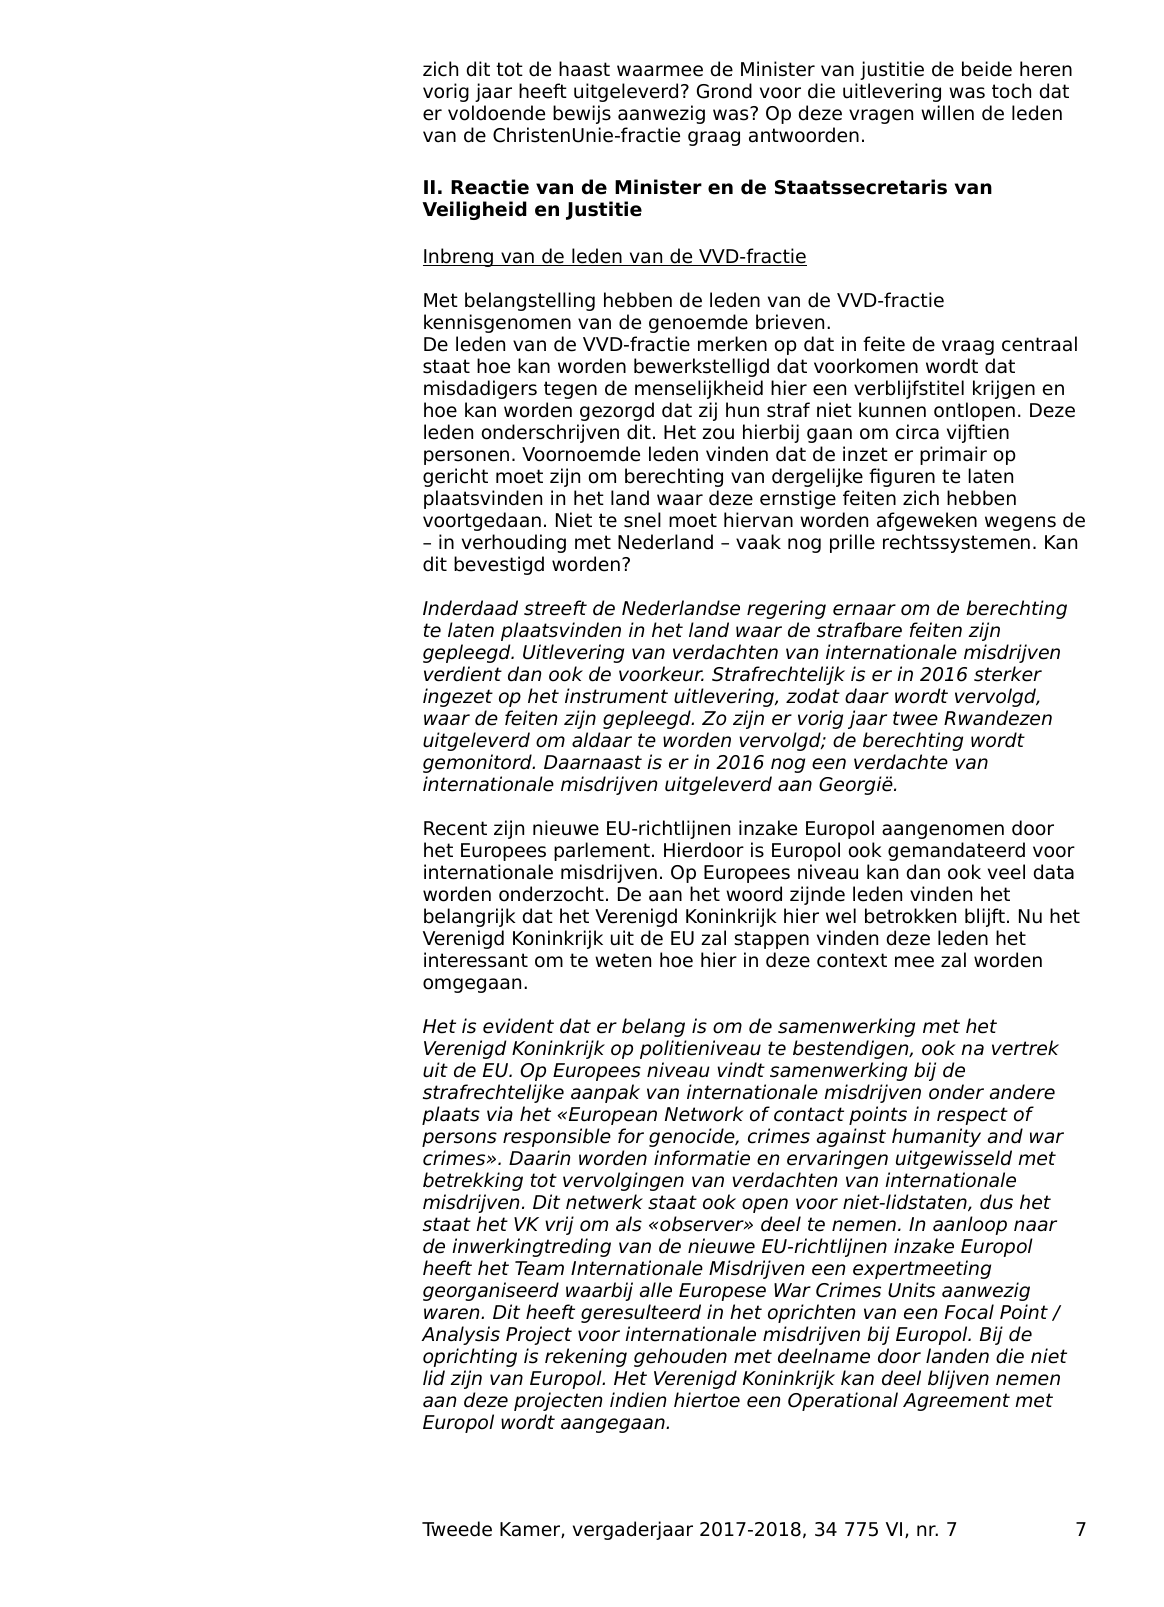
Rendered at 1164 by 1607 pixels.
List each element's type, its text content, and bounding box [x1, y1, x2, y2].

text Inderdaad streeft de Nederlandse regering ernaar om de berechting te laten plaatsvinden in het land waar de strafbare feiten zijn gepleegd. Uitlevering van verdachten van internationale misdrijven verdient dan ook de voorkeur. Strafrechtelijk is er in 2016 sterker ingezet op het instrument uitlevering, zodat daar wordt vervolgd, waar de feiten zijn gepleegd. Zo zijn er vorig jaar twee Rwandezen uitgeleverd om aldaar te worden vervolgd; de berechting wordt gemonitord. Daarnaast is er in 2016 nog een verdachte van internationale misdrijven uitgeleverd aan Georgië. [422, 598, 1087, 796]
subtitle II. Reactie van de Minister en de Staatssecretaris van Veiligheid en Justitie [422, 177, 1087, 221]
text zich dit tot de haast waarmee de Minister van justitie de beide heren vorig jaar heeft uitgeleverd? Grond voor die uitlevering was toch dat er voldoende bewijs aanwezig was? Op deze vragen willen de leden van de ChristenUnie-fractie graag antwoorden. [422, 59, 1087, 147]
text De leden van de VVD-fractie merken op dat in feite de vraag centraal staat hoe kan worden bewerkstelligd dat voorkomen wordt dat misdadigers tegen de menselijkheid hier een verblijfstitel krijgen en hoe kan worden gezorgd dat zij hun straf niet kunnen ontlopen. Deze leden onderschrijven dit. Het zou hierbij gaan om circa vijftien personen. Voornoemde leden vinden dat de inzet er primair op gericht moet zijn om berechting van dergelijke figuren te laten plaatsvinden in het land waar deze ernstige feiten zich hebben voortgedaan. Niet te snel moet hiervan worden afgeweken wegens de – in verhouding met Nederland – vaak nog prille rechtssystemen. Kan dit bevestigd worden? [422, 334, 1087, 576]
text Het is evident dat er belang is om de samenwerking met het Verenigd Koninkrijk op politieniveau te bestendigen, ook na vertrek uit de EU. Op Europees niveau vindt samenwerking bij de strafrechtelijke aanpak van internationale misdrijven onder andere plaats via het «European Network of contact points in respect of persons responsible for genocide, crimes against humanity and war crimes». Daarin worden informatie en ervaringen uitgewisseld met betrekking tot vervolgingen van verdachten van internationale misdrijven. Dit netwerk staat ook open voor niet-lidstaten, dus het staat het VK vrij om als «observer» deel te nemen. In aanloop naar de inwerkingtreding van de nieuwe EU-richtlijnen inzake Europol heeft het Team Internationale Misdrijven een expertmeeting georganiseerd waarbij alle Europese War Crimes Units aanwezig waren. Dit heeft geresulteerd in het oprichten van een Focal Point / Analysis Project voor internationale misdrijven bij Europol. Bij de oprichting is rekening gehouden met deelname door landen die niet lid zijn van Europol. Het Verenigd Koninkrijk kan deel blijven nemen aan deze projecten indien hiertoe een Operational Agreement met Europol wordt aangegaan. [422, 1016, 1087, 1434]
subtitle Inbreng van de leden van de VVD-fractie [422, 246, 1087, 268]
text Recent zijn nieuwe EU-richtlijnen inzake Europol aangenomen door het Europees parlement. Hierdoor is Europol ook gemandateerd voor internationale misdrijven. Op Europees niveau kan dan ook veel data worden onderzocht. De aan het woord zijnde leden vinden het belangrijk dat het Verenigd Koninkrijk hier wel betrokken blijft. Nu het Verenigd Koninkrijk uit de EU zal stappen vinden deze leden het interessant om te weten hoe hier in deze context mee zal worden omgegaan. [422, 818, 1087, 994]
text Met belangstelling hebben de leden van de VVD-fractie kennisgenomen van de genoemde brieven. [422, 290, 1087, 334]
